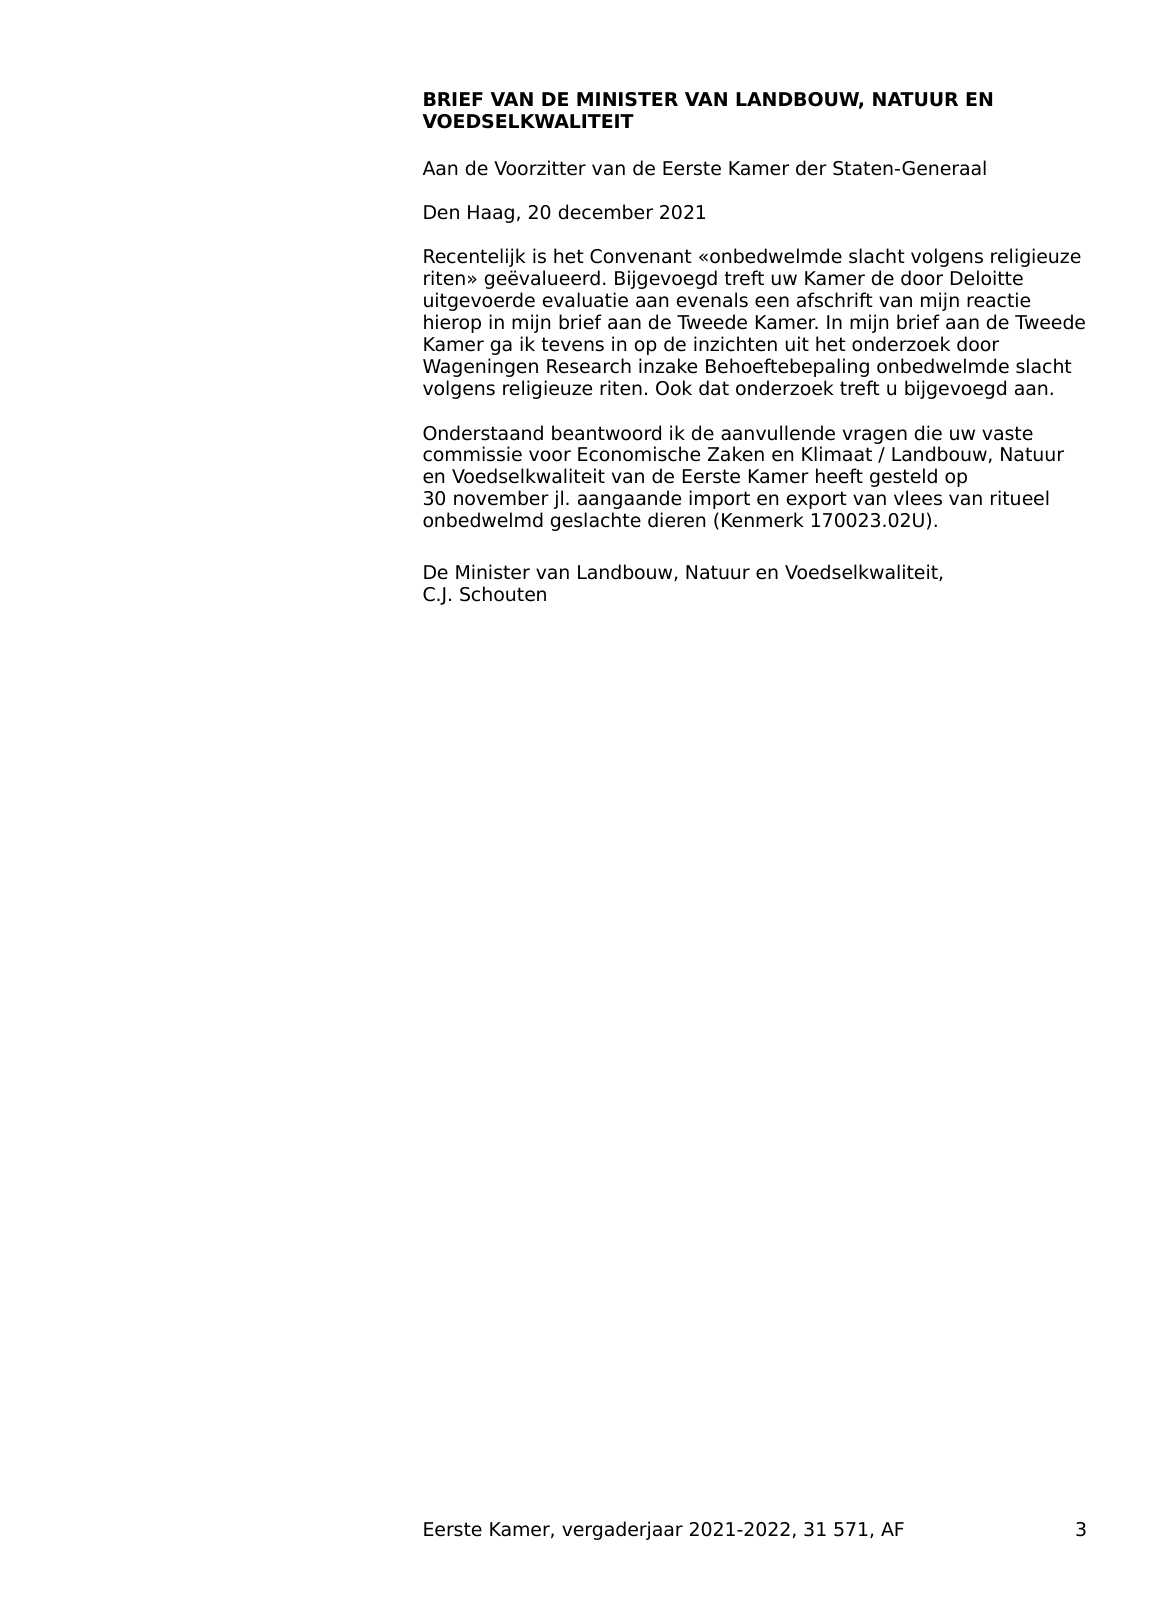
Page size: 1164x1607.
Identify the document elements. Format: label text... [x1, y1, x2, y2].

text De Minister van Landbouw, Natuur en Voedselkwaliteit, C.J. Schouten [422, 562, 1087, 606]
text Den Haag, 20 december 2021 [422, 202, 1087, 224]
text Onderstaand beantwoord ik de aanvullende vragen die uw vaste commissie voor Economische Zaken en Klimaat / Landbouw, Natuur en Voedselkwaliteit van de Eerste Kamer heeft gesteld op 30 november jl. aangaande import en export van vlees van ritueel onbedwelmd geslachte dieren (Kenmerk 170023.02U). [422, 422, 1087, 532]
text Recentelijk is het Convenant «onbedwelmde slacht volgens religieuze riten» geëvalueerd. Bijgevoegd treft uw Kamer de door Deloitte uitgevoerde evaluatie aan evenals een afschrift van mijn reactie hierop in mijn brief aan de Tweede Kamer. In mijn brief aan de Tweede Kamer ga ik tevens in op de inzichten uit het onderzoek door Wageningen Research inzake Behoeftebepaling onbedwelmde slacht volgens religieuze riten. Ook dat onderzoek treft u bijgevoegd aan. [422, 246, 1087, 400]
text Aan de Voorzitter van de Eerste Kamer der Staten-Generaal [422, 158, 1087, 180]
subtitle BRIEF VAN DE MINISTER VAN LANDBOUW, NATUUR EN VOEDSELKWALITEIT [422, 89, 1087, 133]
